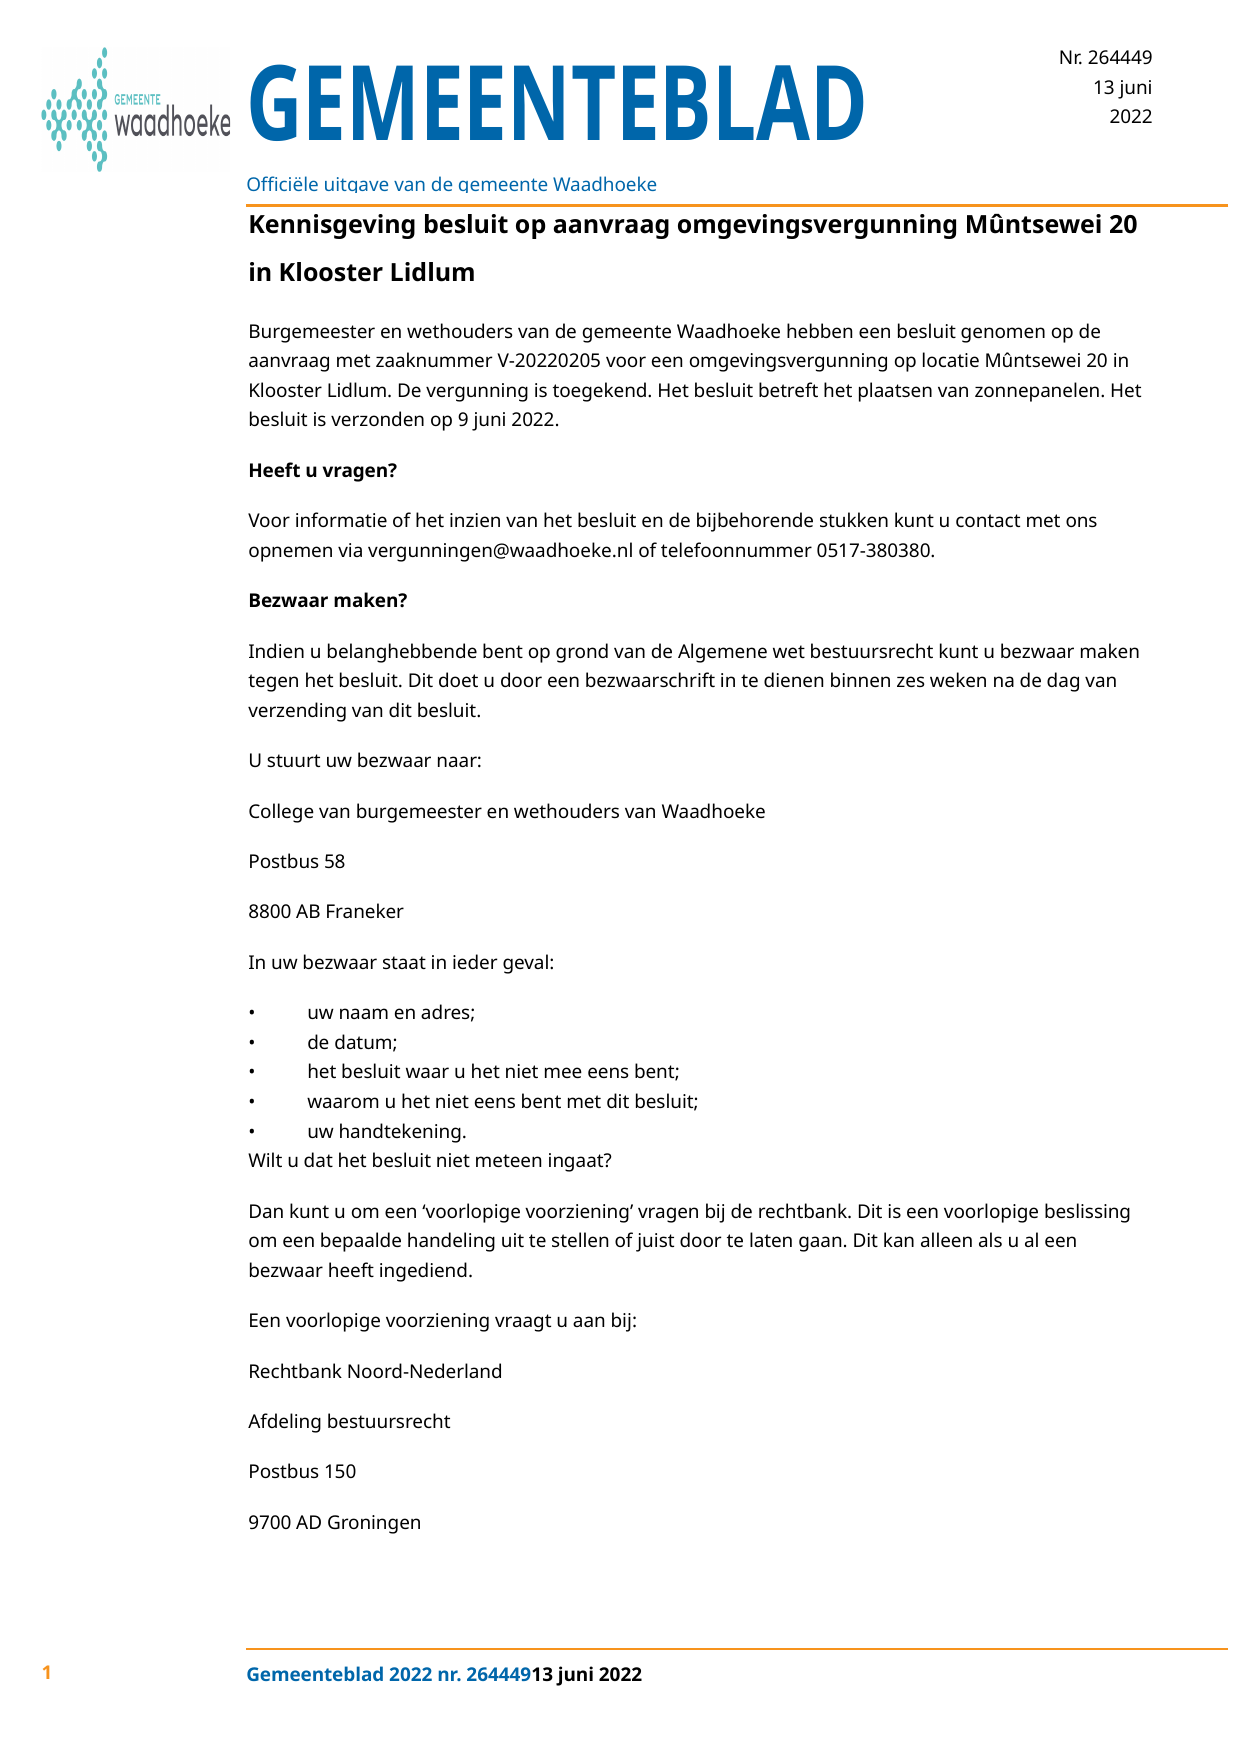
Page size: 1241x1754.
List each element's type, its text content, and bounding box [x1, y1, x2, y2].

text Kennisgeving besluit op aanvraag omgevingsvergunning Mûntsewei 20 in Klooster Lidlum [248, 207, 1152, 288]
text Afdeling bestuursrecht [248, 1408, 1152, 1434]
text U stuurt uw bezwaar naar: [248, 747, 1152, 773]
text Postbus 58 [248, 848, 1152, 874]
text College van burgemeester en wethouders van Waadhoeke [248, 798, 1152, 824]
text Bezwaar maken? [248, 587, 1152, 613]
text Een voorlopige voorziening vraagt u aan bij: [248, 1307, 1152, 1333]
text 9700 AD Groningen [248, 1509, 1152, 1535]
list waarom u het niet eens bent met dit besluit; [248, 1088, 1152, 1114]
text Indien u belanghebbende bent op grond van de Algemene wet bestuursrecht kunt u bezwaar maken tegen het besluit. Dit doet u door een bezwaarschrift in te dienen binnen zes weken na de dag van verzending van dit besluit. [248, 638, 1152, 723]
text Rechtbank Noord-Nederland [248, 1358, 1152, 1384]
list het besluit waar u het niet mee eens bent; [248, 1059, 1152, 1084]
list de datum; [248, 1029, 1152, 1055]
text 8800 AB Franeker [248, 899, 1152, 924]
list uw naam en adres; [248, 999, 1152, 1025]
text Dan kunt u om een ‘voorlopige voorziening’ vragen bij de rechtbank. Dit is een voorlopige beslissing om een bepaalde handeling uit te stellen of juist door te laten gaan. Dit kan alleen als u al een bezwaar heeft ingediend. [248, 1198, 1152, 1283]
text Heeft u vragen? [248, 457, 1152, 483]
text Wilt u dat het besluit niet meteen ingaat? [248, 1147, 1152, 1173]
text In uw bezwaar staat in ieder geval: [248, 949, 1152, 975]
picture [41, 47, 231, 172]
list uw handtekening. [248, 1118, 1152, 1144]
text Postbus 150 [248, 1459, 1152, 1484]
text Burgemeester en wethouders van de gemeente Waadhoeke hebben een besluit genomen op de aanvraag met zaaknummer V-20220205 voor een omgevingsvergunning op locatie Mûntsewei 20 in Klooster Lidlum. De vergunning is toegekend. Het besluit betreft het plaatsen van zonnepanelen. Het besluit is verzonden op 9 juni 2022. [248, 318, 1152, 432]
text Voor informatie of het inzien van het besluit en de bijbehorende stukken kunt u contact met ons opnemen via vergunningen@waadhoeke.nl of telefoonnummer 0517-380380. [248, 507, 1152, 563]
